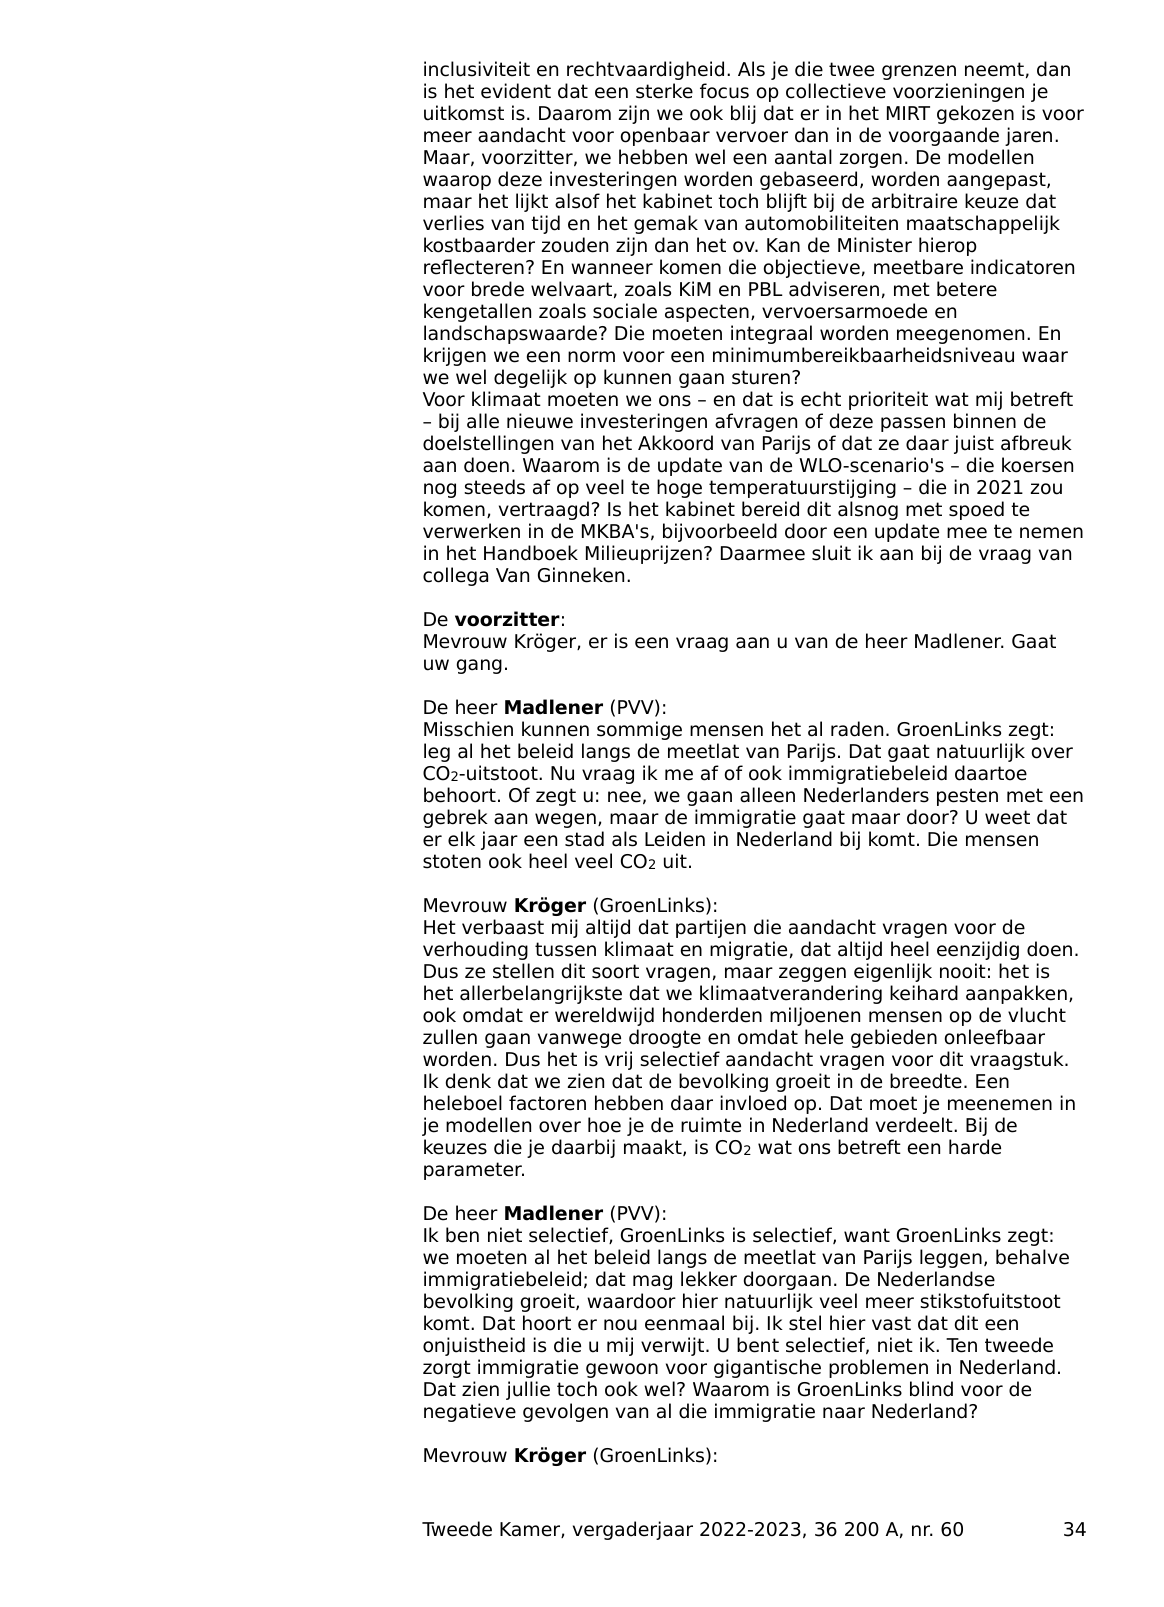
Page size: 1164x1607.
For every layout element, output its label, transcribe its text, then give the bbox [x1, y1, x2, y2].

text De heer Madlener (PVV): [422, 1203, 1087, 1225]
text Mevrouw Kröger (GroenLinks): [422, 895, 1087, 917]
text Mevrouw Kröger, er is een vraag aan u van de heer Madlener. Gaat uw gang. [422, 631, 1087, 675]
text Misschien kunnen sommige mensen het al raden. GroenLinks zegt: leg al het beleid langs de meetlat van Parijs. Dat gaat natuurlijk over CO2-uitstoot. Nu vraag ik me af of ook immigratiebeleid daartoe behoort. Of zegt u: nee, we gaan alleen Nederlanders pesten met een gebrek aan wegen, maar de immigratie gaat maar door? U weet dat er elk jaar een stad als Leiden in Nederland bij komt. Die mensen stoten ook heel veel CO2 uit. [422, 719, 1087, 873]
text Voor klimaat moeten we ons – en dat is echt prioriteit wat mij betreft – bij alle nieuwe investeringen afvragen of deze passen binnen de doelstellingen van het Akkoord van Parijs of dat ze daar juist afbreuk aan doen. Waarom is de update van de WLO-scenario's – die koersen nog steeds af op veel te hoge temperatuurstijging – die in 2021 zou komen, vertraagd? Is het kabinet bereid dit alsnog met spoed te verwerken in de MKBA's, bijvoorbeeld door een update mee te nemen in het Handboek Milieuprijzen? Daarmee sluit ik aan bij de vraag van collega Van Ginneken. [422, 389, 1087, 587]
text Maar, voorzitter, we hebben wel een aantal zorgen. De modellen waarop deze investeringen worden gebaseerd, worden aangepast, maar het lijkt alsof het kabinet toch blijft bij de arbitraire keuze dat verlies van tijd en het gemak van automobiliteiten maatschappelijk kostbaarder zouden zijn dan het ov. Kan de Minister hierop reflecteren? En wanneer komen die objectieve, meetbare indicatoren voor brede welvaart, zoals KiM en PBL adviseren, met betere kengetallen zoals sociale aspecten, vervoersarmoede en landschapswaarde? Die moeten integraal worden meegenomen. En krijgen we een norm voor een minimumbereikbaarheidsniveau waar we wel degelijk op kunnen gaan sturen? [422, 147, 1087, 389]
text De heer Madlener (PVV): [422, 697, 1087, 719]
text Ik ben niet selectief, GroenLinks is selectief, want GroenLinks zegt: we moeten al het beleid langs de meetlat van Parijs leggen, behalve immigratiebeleid; dat mag lekker doorgaan. De Nederlandse bevolking groeit, waardoor hier natuurlijk veel meer stikstofuitstoot komt. Dat hoort er nou eenmaal bij. Ik stel hier vast dat dit een onjuistheid is die u mij verwijt. U bent selectief, niet ik. Ten tweede zorgt immigratie gewoon voor gigantische problemen in Nederland. Dat zien jullie toch ook wel? Waarom is GroenLinks blind voor de negatieve gevolgen van al die immigratie naar Nederland? [422, 1225, 1087, 1423]
text Het verbaast mij altijd dat partijen die aandacht vragen voor de verhouding tussen klimaat en migratie, dat altijd heel eenzijdig doen. Dus ze stellen dit soort vragen, maar zeggen eigenlijk nooit: het is het allerbelangrijkste dat we klimaatverandering keihard aanpakken, ook omdat er wereldwijd honderden miljoenen mensen op de vlucht zullen gaan vanwege droogte en omdat hele gebieden onleefbaar worden. Dus het is vrij selectief aandacht vragen voor dit vraagstuk. Ik denk dat we zien dat de bevolking groeit in de breedte. Een heleboel factoren hebben daar invloed op. Dat moet je meenemen in je modellen over hoe je de ruimte in Nederland verdeelt. Bij de keuzes die je daarbij maakt, is CO2 wat ons betreft een harde parameter. [422, 917, 1087, 1181]
text inclusiviteit en rechtvaardigheid. Als je die twee grenzen neemt, dan is het evident dat een sterke focus op collectieve voorzieningen je uitkomst is. Daarom zijn we ook blij dat er in het MIRT gekozen is voor meer aandacht voor openbaar vervoer dan in de voorgaande jaren. [422, 59, 1087, 147]
text De voorzitter: [422, 609, 1087, 631]
text Mevrouw Kröger (GroenLinks): [422, 1445, 1087, 1467]
